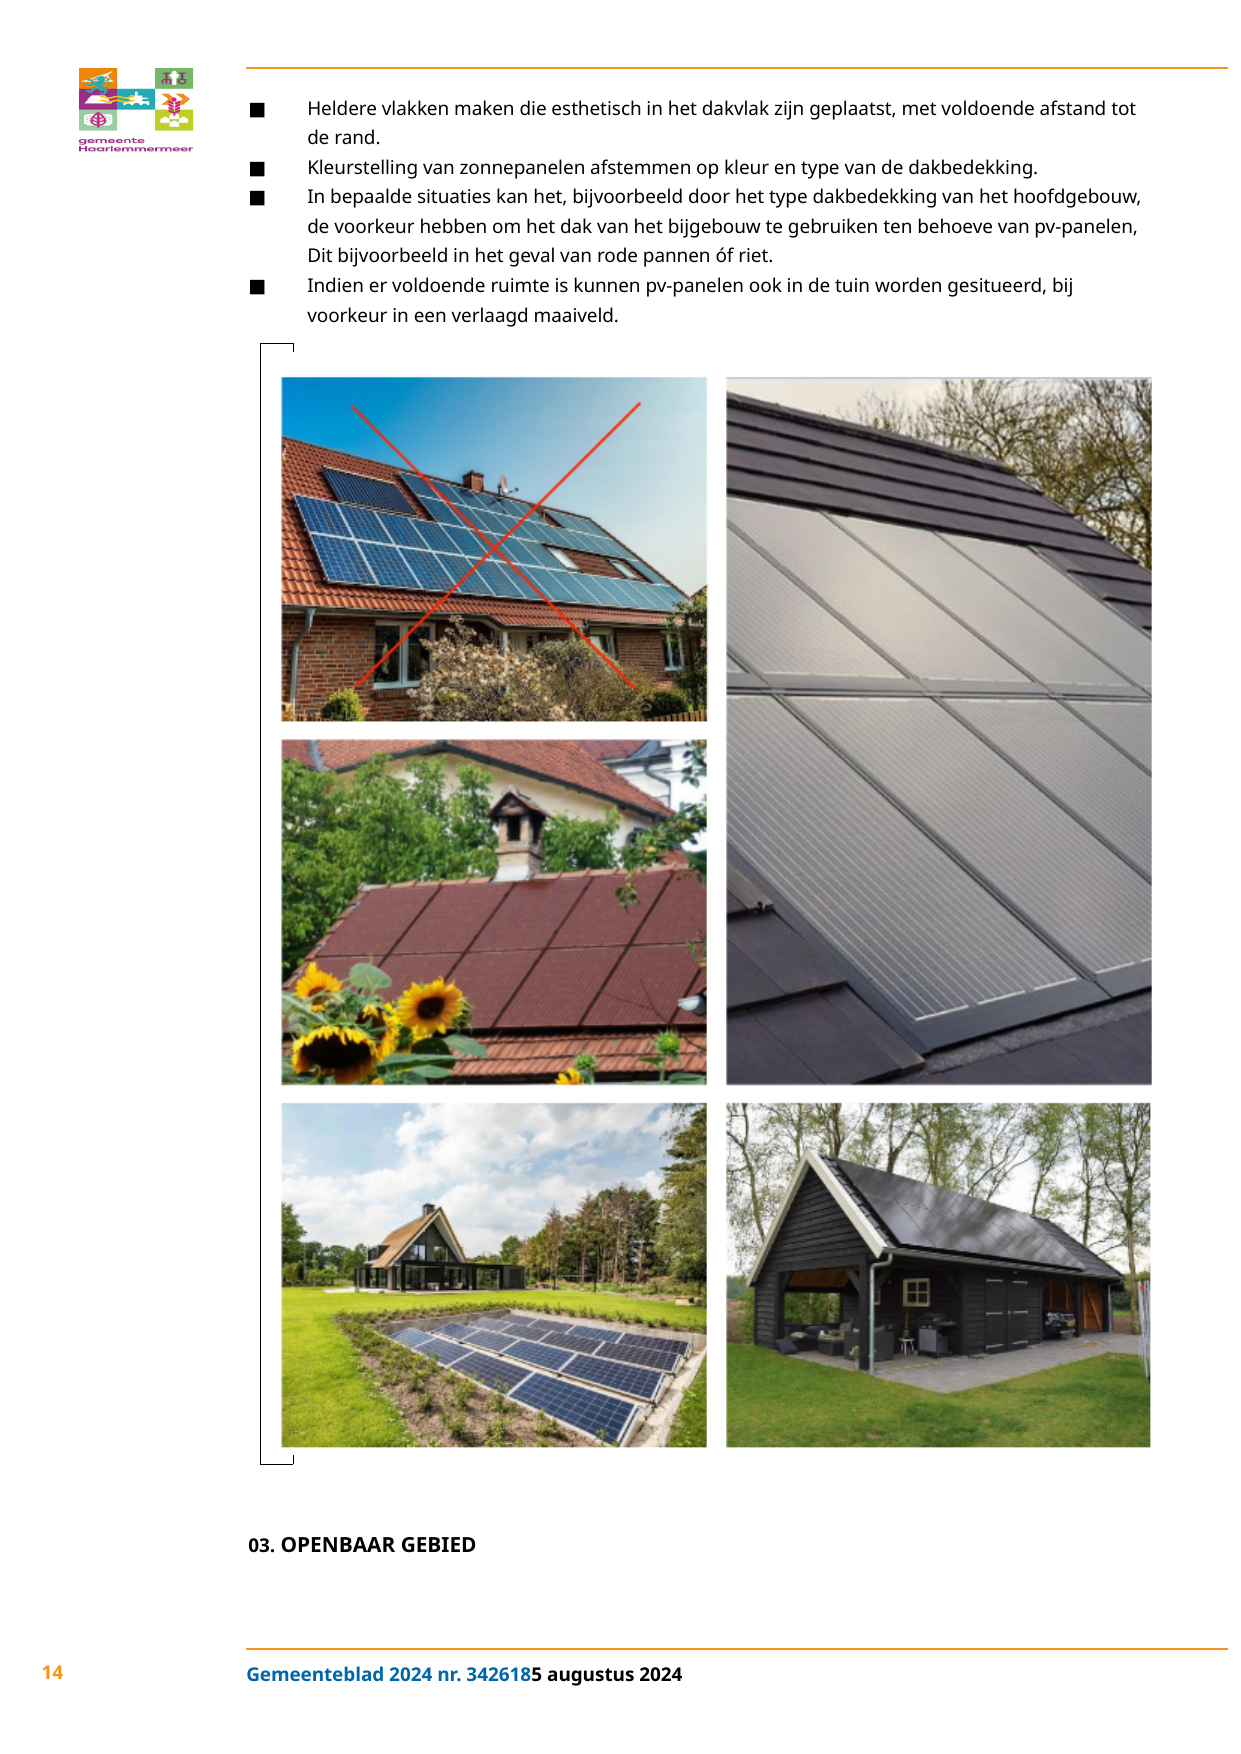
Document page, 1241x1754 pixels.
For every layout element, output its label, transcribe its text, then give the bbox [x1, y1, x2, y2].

list In bepaalde situaties kan het, bijvoorbeeld door het type dakbedekking van het hoofdgebouw, de voorkeur hebben om het dak van het bijgebouw te gebruiken ten behoeve van pv-panelen, Dit bijvoorbeeld in het geval van rode pannen óf riet. [248, 183, 1152, 268]
picture [41, 47, 231, 172]
list Kleurstelling van zonnepanelen afstemmen op kleur en type van de dakbedekking. [248, 154, 1152, 180]
text 03. OPENBAAR GEBIED [248, 1531, 1152, 1559]
list Heldere vlakken maken die esthetisch in het dakvlak zijn geplaatst, met voldoende afstand tot de rand. [248, 95, 1152, 150]
list Indien er voldoende ruimte is kunnen pv-panelen ook in de tuin worden gesitueerd, bij voorkeur in een verlaagd maaiveld. [248, 272, 1152, 328]
picture [268, 352, 1173, 1455]
